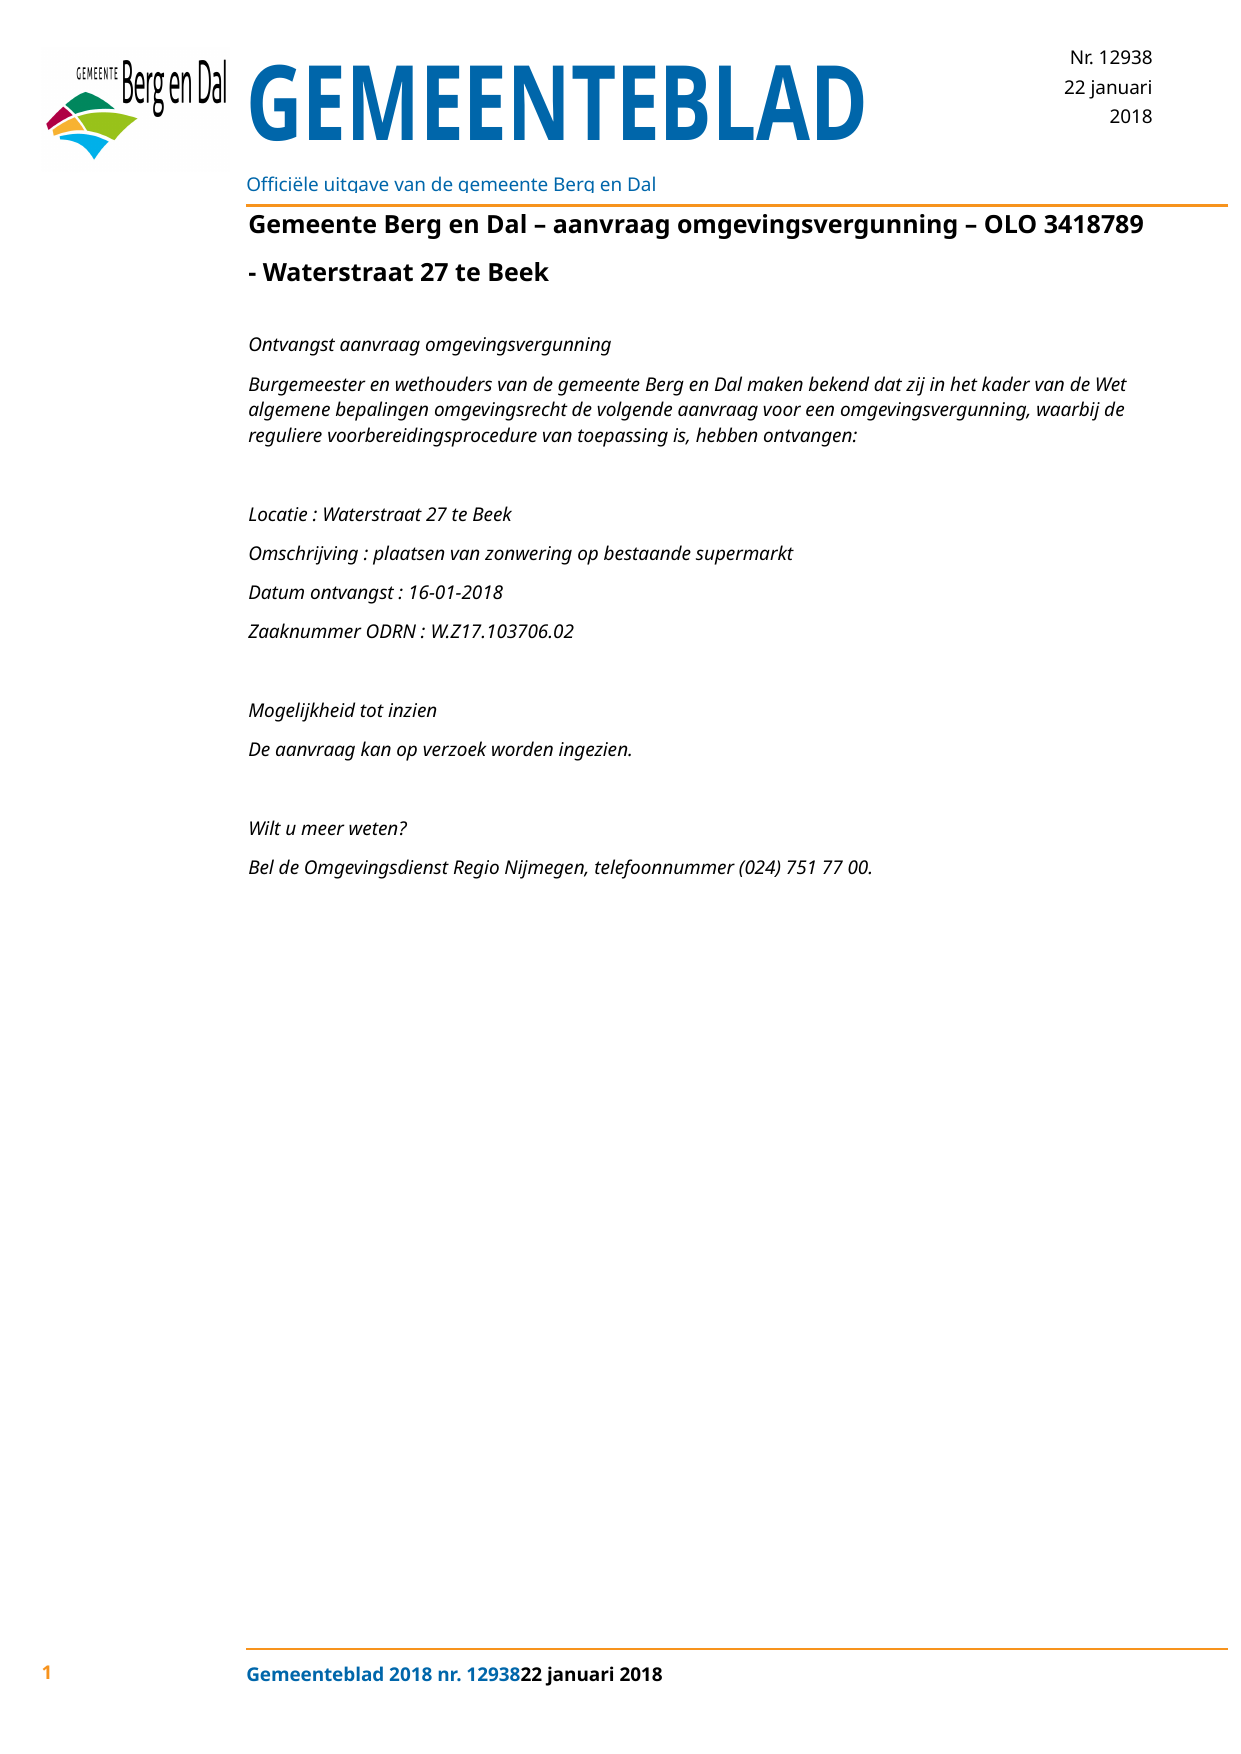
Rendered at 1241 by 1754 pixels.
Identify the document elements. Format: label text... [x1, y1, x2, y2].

picture [41, 47, 231, 172]
text Burgemeester en wethouders van de gemeente Berg en Dal maken bekend dat zij in het kader van de Wet algemene bepalingen omgevingsrecht de volgende aanvraag voor een omgevingsvergunning, waarbij de reguliere voorbereidingsprocedure van toepassing is, hebben ontvangen: [248, 371, 1152, 448]
text Datum ontvangst : 16-01-2018 [248, 579, 1152, 605]
text Bel de Omgevingsdienst Regio Nijmegen, telefoonnummer (024) 751 77 00. [248, 854, 1152, 880]
text Gemeente Berg en Dal – aanvraag omgevingsvergunning – OLO 3418789 - Waterstraat 27 te Beek [248, 207, 1152, 288]
text Locatie : Waterstraat 27 te Beek [248, 501, 1152, 526]
text Ontvangst aanvraag omgevingsvergunning [248, 331, 1152, 357]
text Wilt u meer weten? [248, 815, 1152, 841]
text Mogelijkheid tot inzien [248, 697, 1152, 723]
text De aanvraag kan op verzoek worden ingezien. [248, 736, 1152, 762]
text Omschrijving : plaatsen van zonwering op bestaande supermarkt [248, 540, 1152, 566]
text Zaaknummer ODRN : W.Z17.103706.02 [248, 618, 1152, 644]
